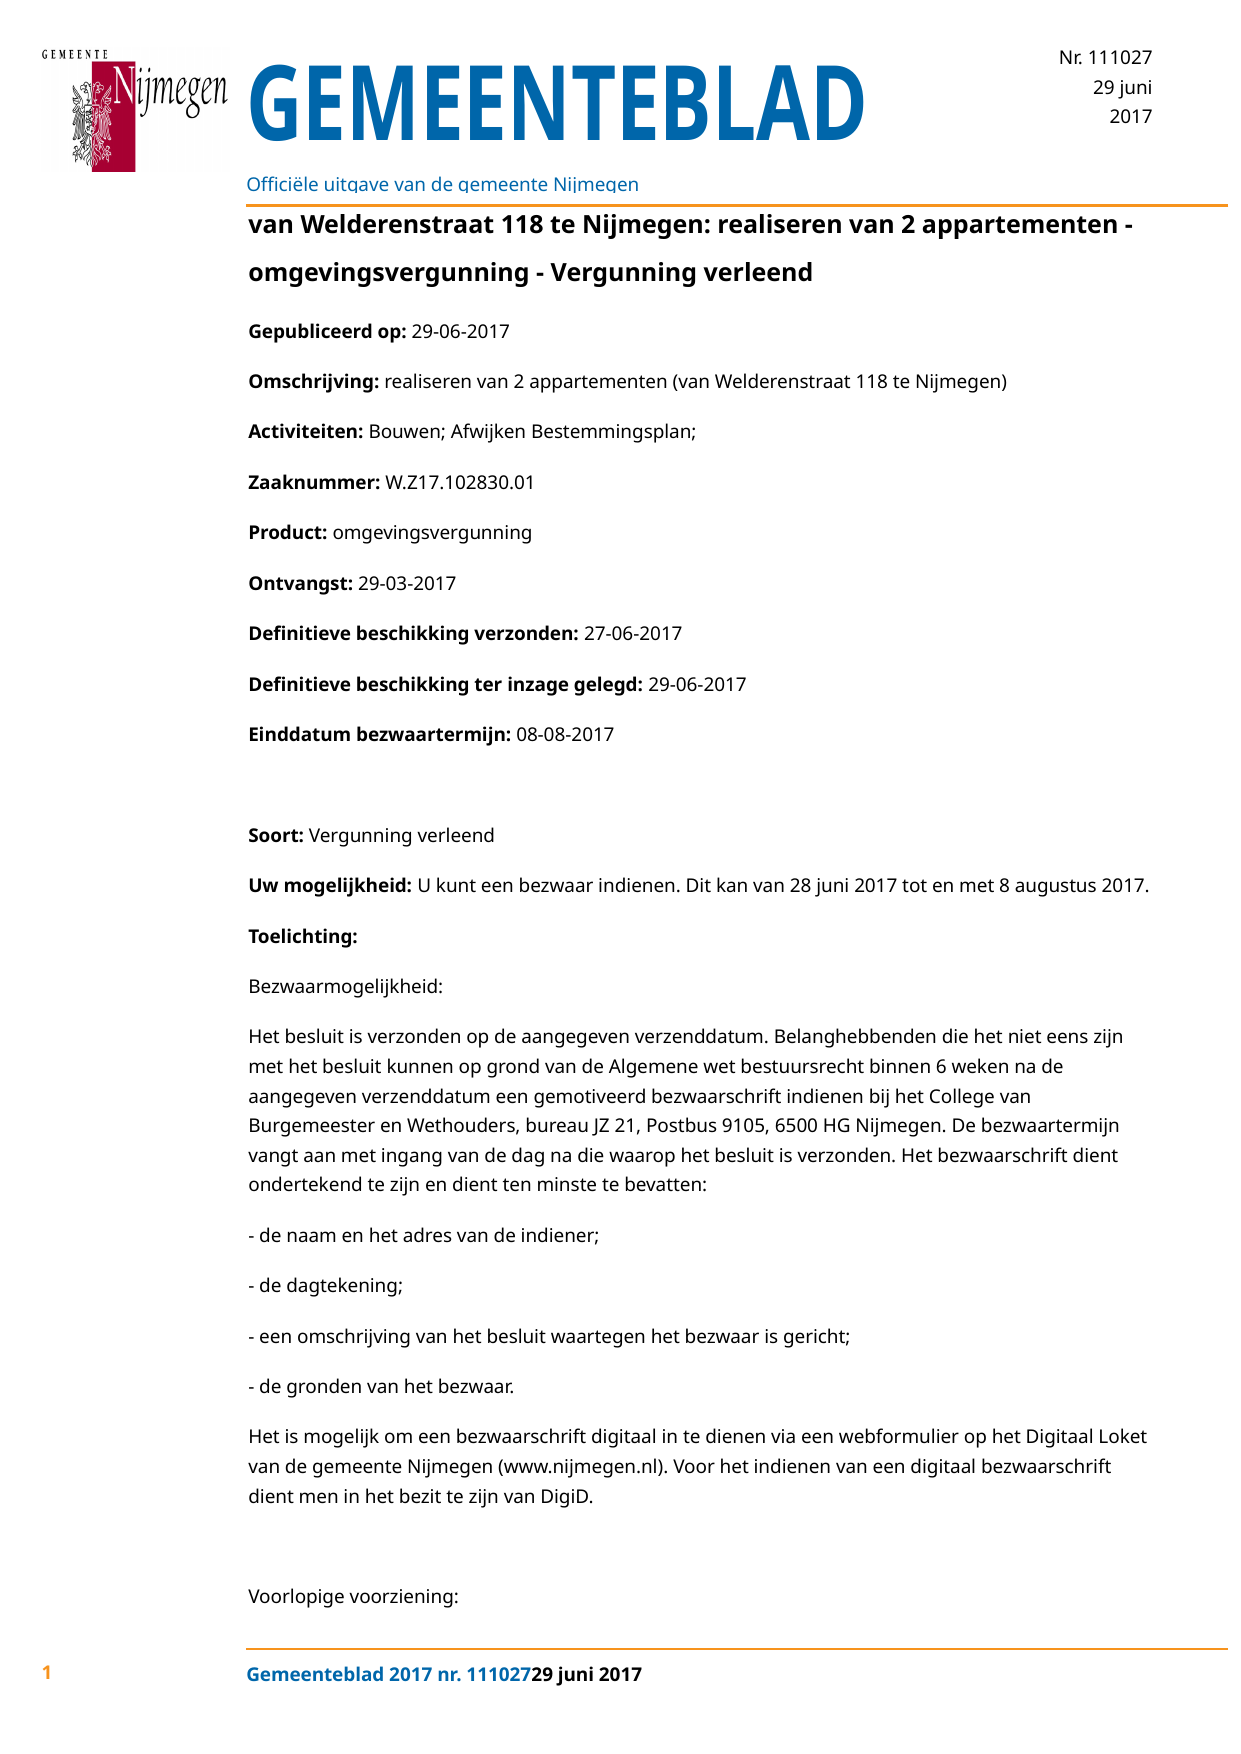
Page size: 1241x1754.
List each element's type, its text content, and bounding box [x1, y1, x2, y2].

text Het is mogelijk om een bezwaarschrift digitaal in te dienen via een webformulier op het Digitaal Loket van de gemeente Nijmegen (www.nijmegen.nl). Voor het indienen van een digitaal bezwaarschrift dient men in het bezit te zijn van DigiD. [248, 1424, 1152, 1509]
text Gepubliceerd op: 29-06-2017 [248, 318, 1152, 344]
text Bezwaarmogelijkheid: [248, 973, 1152, 999]
text Het besluit is verzonden op de aangegeven verzenddatum. Belanghebbenden die het niet eens zijn met het besluit kunnen op grond van de Algemene wet bestuursrecht binnen 6 weken na de aangegeven verzenddatum een gemotiveerd bezwaarschrift indienen bij het College van Burgemeester en Wethouders, bureau JZ 21, Postbus 9105, 6500 HG Nijmegen. De bezwaartermijn vangt aan met ingang van de dag na die waarop het besluit is verzonden. Het bezwaarschrift dient ondertekend te zijn en dient ten minste te bevatten: [248, 1024, 1152, 1197]
text van Welderenstraat 118 te Nijmegen: realiseren van 2 appartementen - omgevingsvergunning - Vergunning verleend [248, 207, 1152, 288]
text Voorlopige voorziening: [248, 1584, 1152, 1609]
text Toelichting: [248, 923, 1152, 949]
text Soort: Vergunning verleend [248, 822, 1152, 848]
text - een omschrijving van het besluit waartegen het bezwaar is gericht; [248, 1323, 1152, 1349]
text Definitieve beschikking verzonden: 27-06-2017 [248, 620, 1152, 646]
text Product: omgevingsvergunning [248, 519, 1152, 545]
text Einddatum bezwaartermijn: 08-08-2017 [248, 721, 1152, 747]
picture [41, 47, 231, 172]
text - de dagtekening; [248, 1272, 1152, 1298]
text - de naam en het adres van de indiener; [248, 1222, 1152, 1248]
text Ontvangst: 29-03-2017 [248, 570, 1152, 596]
text Activiteiten: Bouwen; Afwijken Bestemmingsplan; [248, 419, 1152, 444]
text - de gronden van het bezwaar. [248, 1373, 1152, 1399]
text Omschrijving: realiseren van 2 appartementen (van Welderenstraat 118 te Nijmegen) [248, 368, 1152, 394]
text Definitieve beschikking ter inzage gelegd: 29-06-2017 [248, 671, 1152, 697]
text Zaaknummer: W.Z17.102830.01 [248, 469, 1152, 495]
text Uw mogelijkheid: U kunt een bezwaar indienen. Dit kan van 28 juni 2017 tot en met 8 augustus 2017. [248, 872, 1152, 898]
